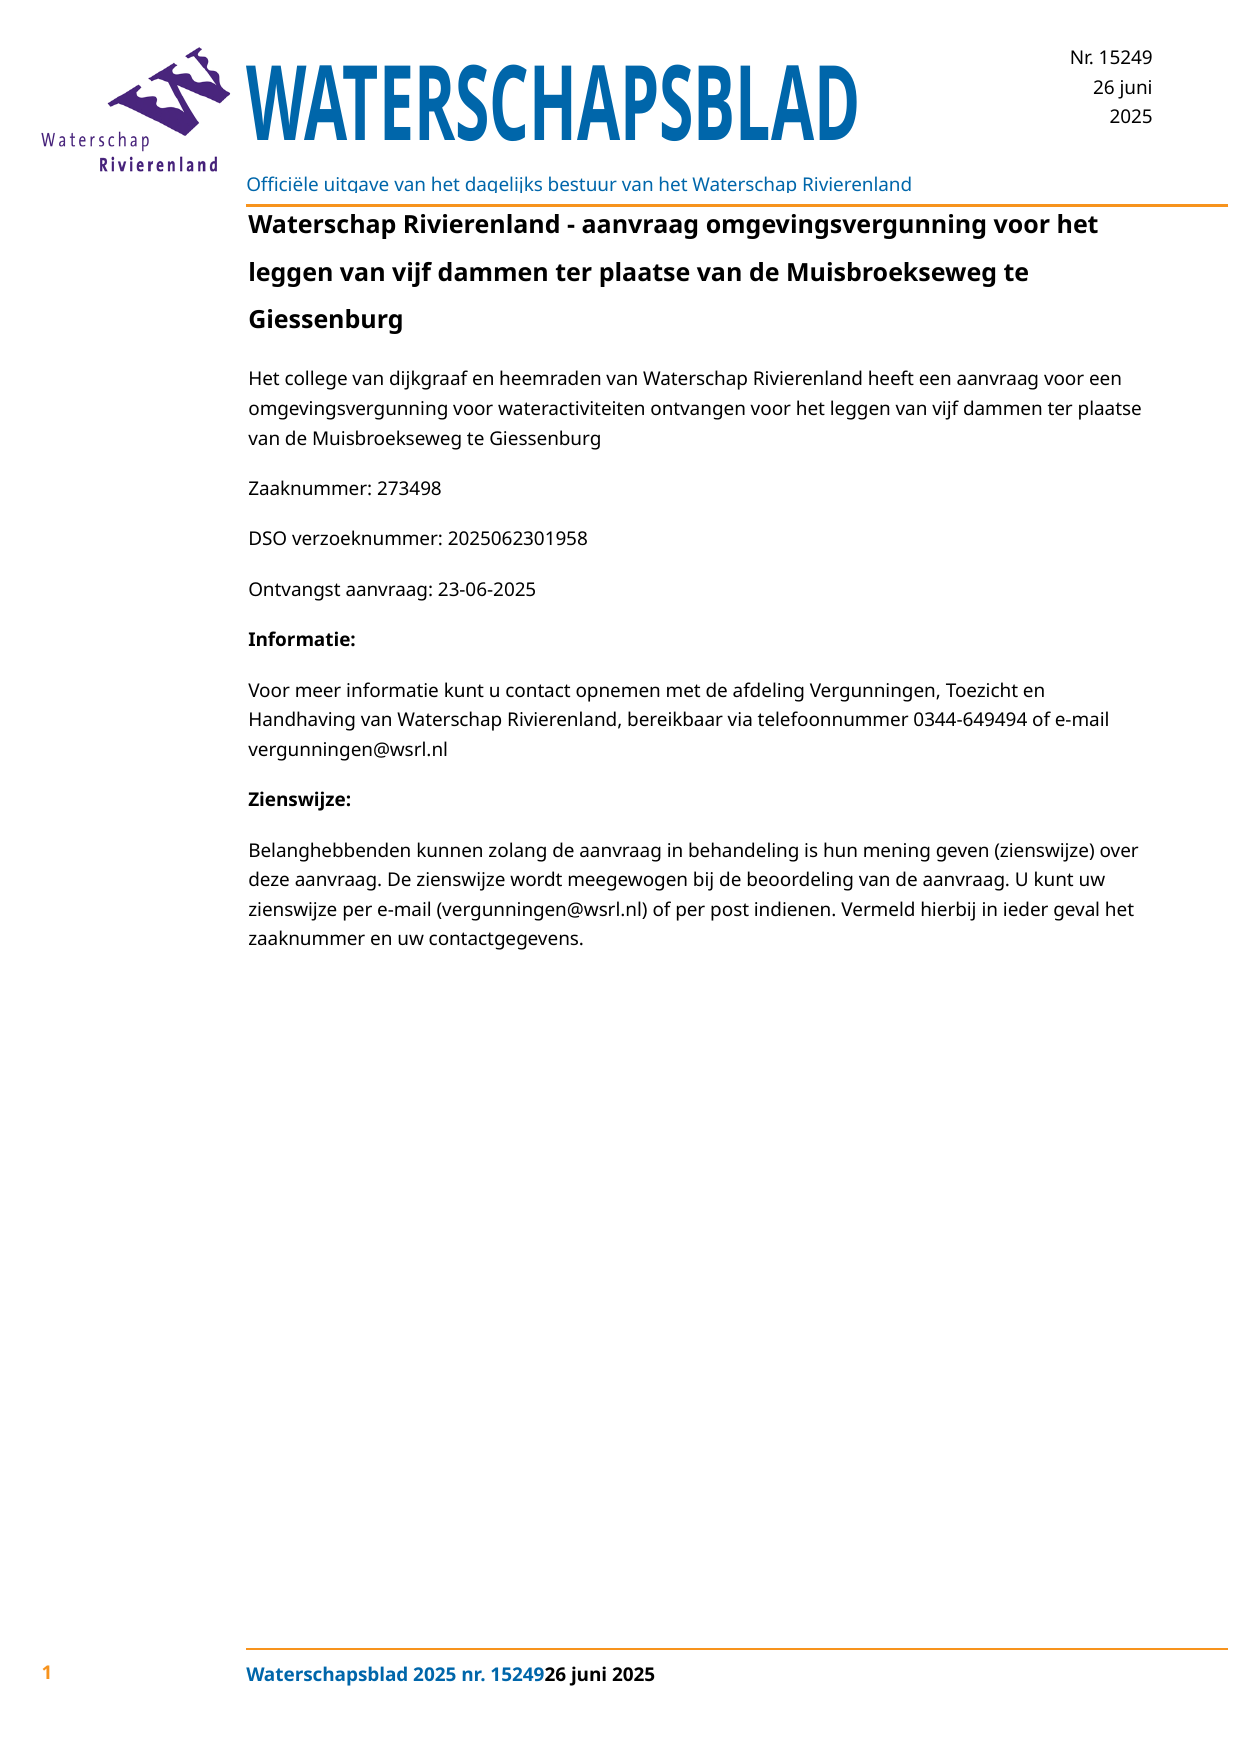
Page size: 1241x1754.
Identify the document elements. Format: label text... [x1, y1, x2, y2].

text Zienswijze: [248, 786, 1152, 812]
picture [41, 47, 231, 172]
text DSO verzoeknummer: 2025062301958 [248, 526, 1152, 551]
text Waterschap Rivierenland - aanvraag omgevingsvergunning voor het leggen van vijf dammen ter plaatse van de Muisbroekseweg te Giessenburg [248, 207, 1152, 336]
text Informatie: [248, 626, 1152, 652]
text Zaaknummer: 273498 [248, 475, 1152, 501]
text Het college van dijkgraaf en heemraden van Waterschap Rivierenland heeft een aanvraag voor een omgevingsvergunning voor wateractiviteiten ontvangen voor het leggen van vijf dammen ter plaatse van de Muisbroekseweg te Giessenburg [248, 366, 1152, 450]
text Belanghebbenden kunnen zolang de aanvraag in behandeling is hun mening geven (zienswijze) over deze aanvraag. De zienswijze wordt meegewogen bij de beoordeling van de aanvraag. U kunt uw zienswijze per e-mail (vergunningen@wsrl.nl) of per post indienen. Vermeld hierbij in ieder geval het zaaknummer en uw contactgegevens. [248, 837, 1152, 951]
text Ontvangst aanvraag: 23-06-2025 [248, 576, 1152, 602]
text Voor meer informatie kunt u contact opnemen met de afdeling Vergunningen, Toezicht en Handhaving van Waterschap Rivierenland, bereikbaar via telefoonnummer 0344-649494 of e-mail vergunningen@wsrl.nl [248, 677, 1152, 762]
